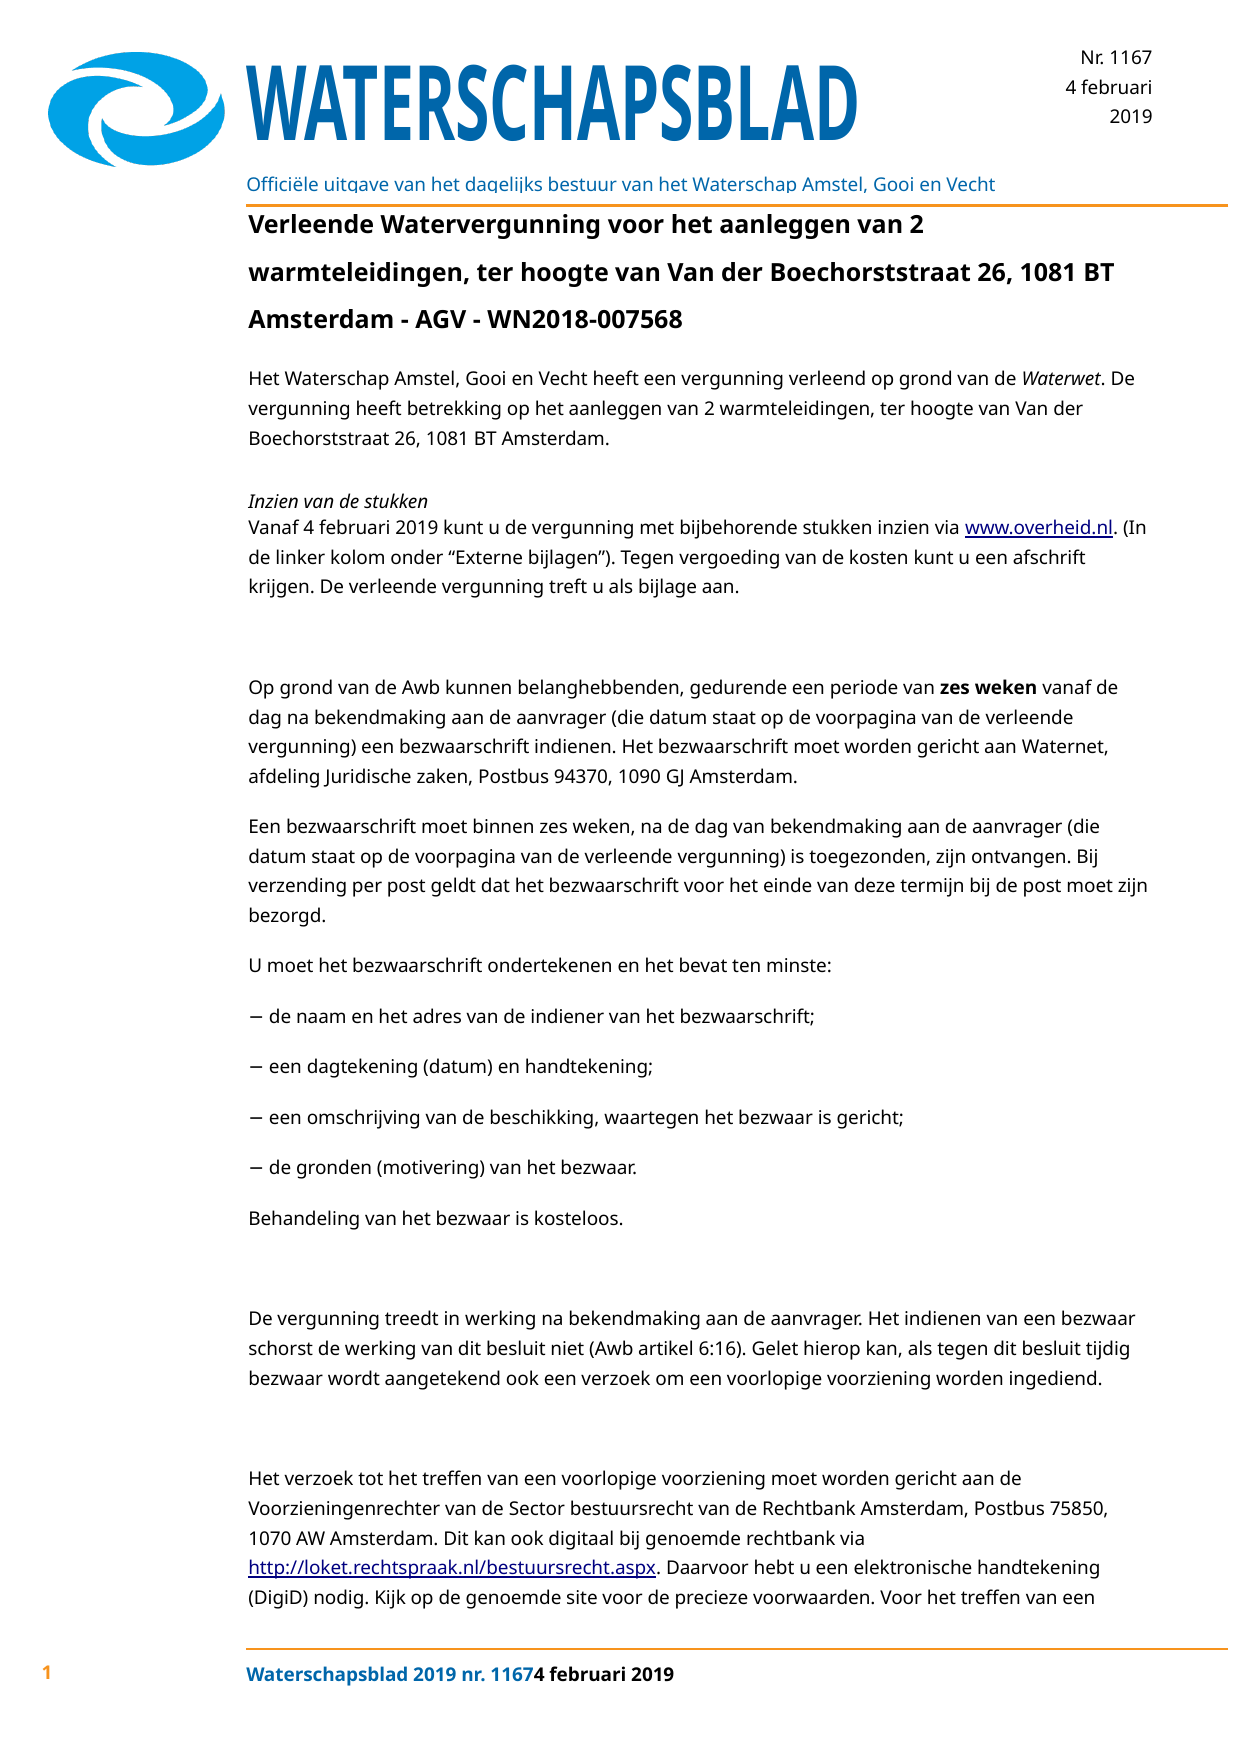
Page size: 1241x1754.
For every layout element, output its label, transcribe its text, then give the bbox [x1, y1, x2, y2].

text U moet het bezwaarschrift ondertekenen en het bevat ten minste: [248, 953, 1152, 978]
text Verleende Watervergunning voor het aanleggen van 2 warmteleidingen, ter hoogte van Van der Boechorststraat 26, 1081 BT Amsterdam - AGV - WN2018-007568 [248, 207, 1152, 336]
text Een bezwaarschrift moet binnen zes weken, na de dag van bekendmaking aan de aanvrager (die datum staat op de voorpagina van de verleende vergunning) is toegezonden, zijn ontvangen. Bij verzending per post geldt dat het bezwaarschrift voor het einde van deze termijn bij de post moet zijn bezorgd. [248, 813, 1152, 928]
text Op grond van de Awb kunnen belanghebbenden, gedurende een periode van zes weken vanaf de dag na bekendmaking aan de aanvrager (die datum staat op de voorpagina van de verleende vergunning) een bezwaarschrift indienen. Het bezwaarschrift moet worden gericht aan Waternet, afdeling Juridische zaken, Postbus 94370, 1090 GJ Amsterdam. [248, 674, 1152, 789]
text − de gronden (motivering) van het bezwaar. [248, 1154, 1152, 1180]
text Inzien van de stukken [248, 489, 1152, 514]
text Het Waterschap Amstel, Gooi en Vecht heeft een vergunning verleend op grond van de Waterwet. De vergunning heeft betrekking op het aanleggen van 2 warmteleidingen, ter hoogte van Van der Boechorststraat 26, 1081 BT Amsterdam. [248, 366, 1152, 450]
text Het verzoek tot het treffen van een voorlopige voorziening moet worden gericht aan de Voorzieningenrechter van de Sector bestuursrecht van de Rechtbank Amsterdam, Postbus 75850, 1070 AW Amsterdam. Dit kan ook digitaal bij genoemde rechtbank via http://loket.rechtspraak.nl/bestuursrecht.aspx. Daarvoor hebt u een elektronische handtekening (DigiD) nodig. Kijk op de genoemde site voor de precieze voorwaarden. Voor het treffen van een [248, 1466, 1152, 1610]
text De vergunning treedt in werking na bekendmaking aan de aanvrager. Het indienen van een bezwaar schorst de werking van dit besluit niet (Awb artikel 6:16). Gelet hierop kan, als tegen dit besluit tijdig bezwaar wordt aangetekend ook een verzoek om een voorlopige voorziening worden ingediend. [248, 1306, 1152, 1391]
text Vanaf 4 februari 2019 kunt u de vergunning met bijbehorende stukken inzien via www.overheid.nl. (In de linker kolom onder “Externe bijlagen”). Tegen vergoeding van de kosten kunt u een afschrift krijgen. De verleende vergunning treft u als bijlage aan. [248, 514, 1152, 599]
picture [41, 47, 231, 172]
text − een dagtekening (datum) en handtekening; [248, 1053, 1152, 1079]
text Behandeling van het bezwaar is kosteloos. [248, 1205, 1152, 1231]
text − een omschrijving van de beschikking, waartegen het bezwaar is gericht; [248, 1104, 1152, 1130]
text − de naam en het adres van de indiener van het bezwaarschrift; [248, 1003, 1152, 1029]
